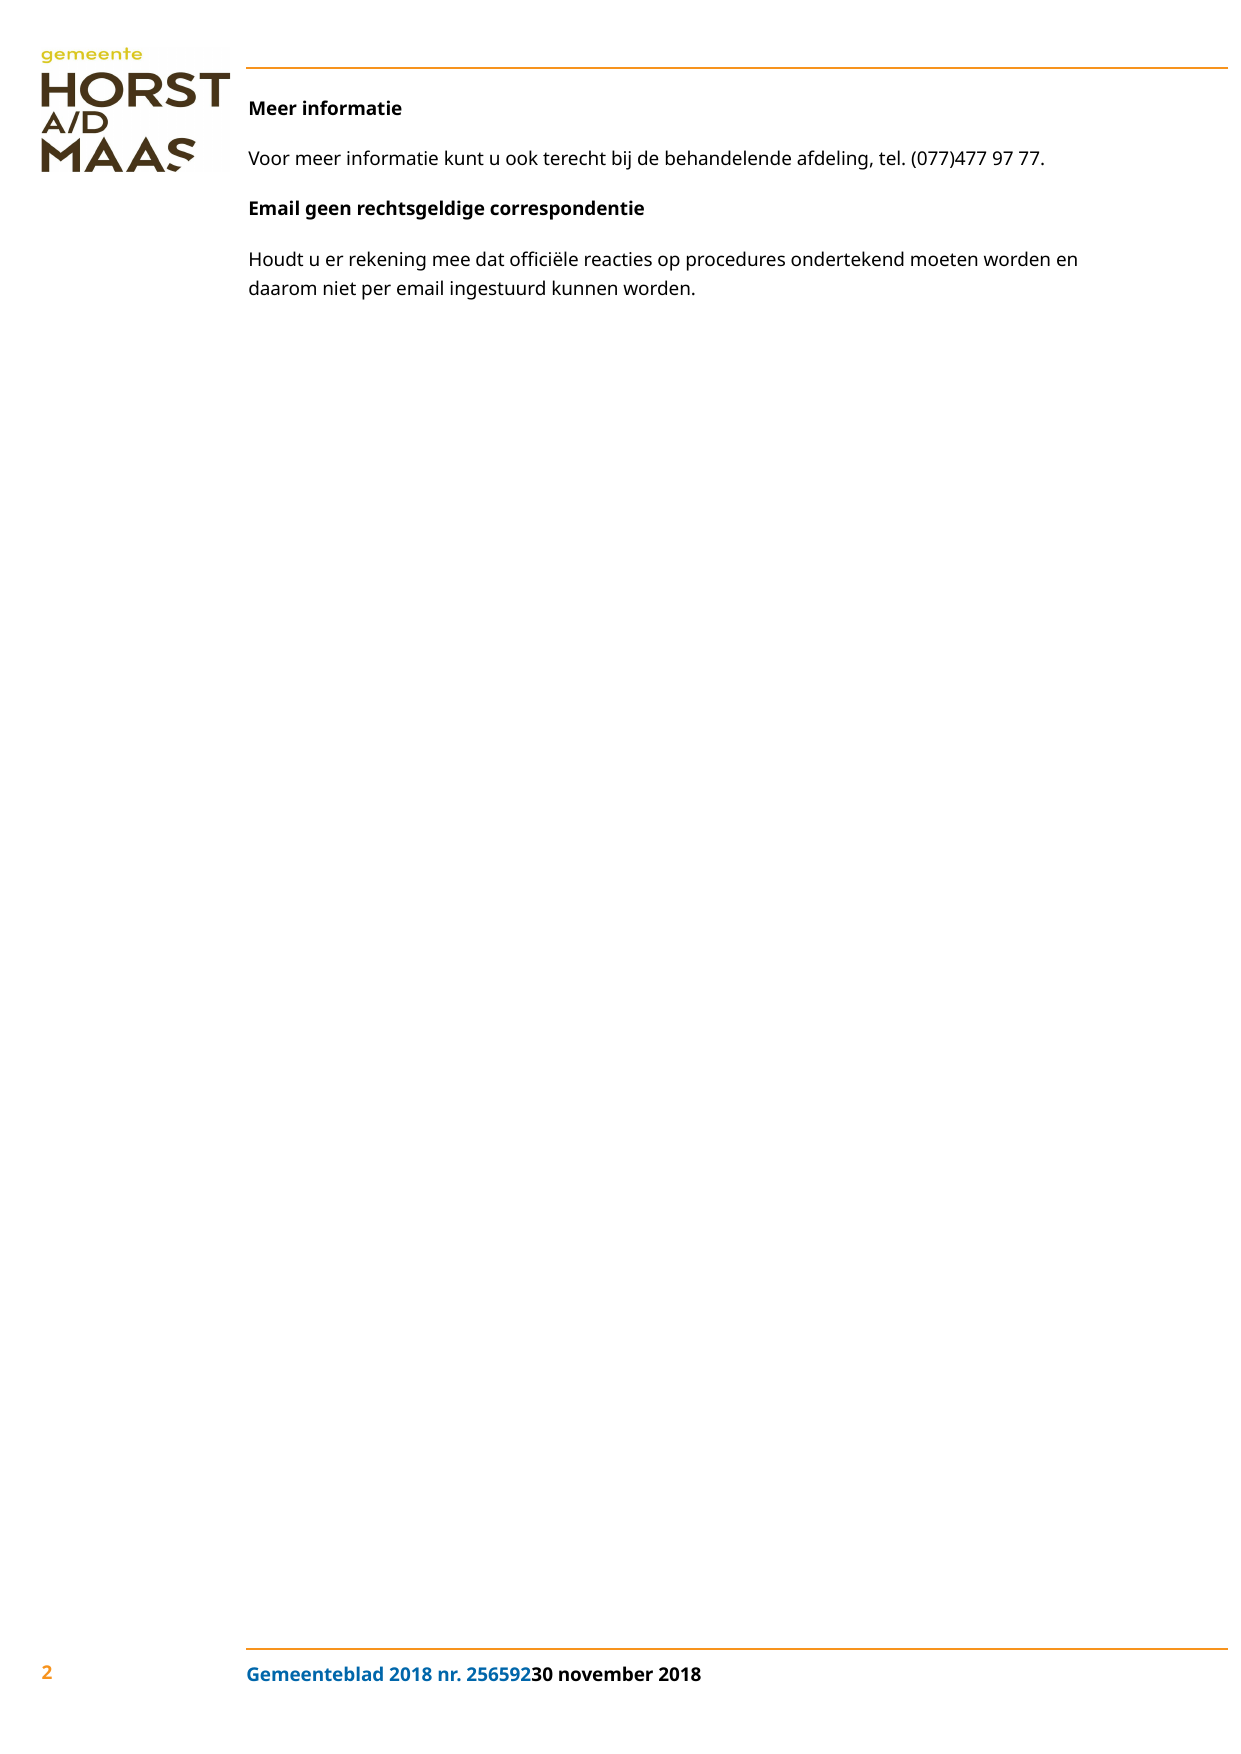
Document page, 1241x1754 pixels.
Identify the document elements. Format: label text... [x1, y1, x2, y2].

text Voor meer informatie kunt u ook terecht bij de behandelende afdeling, tel. (077)477 97 77. [248, 145, 1152, 171]
text Meer informatie [248, 95, 1152, 121]
text Houdt u er rekening mee dat officiële reacties op procedures ondertekend moeten worden en daarom niet per email ingestuurd kunnen worden. [248, 246, 1152, 301]
text Email geen rechtsgeldige correspondentie [248, 196, 1152, 221]
picture [41, 47, 231, 172]
